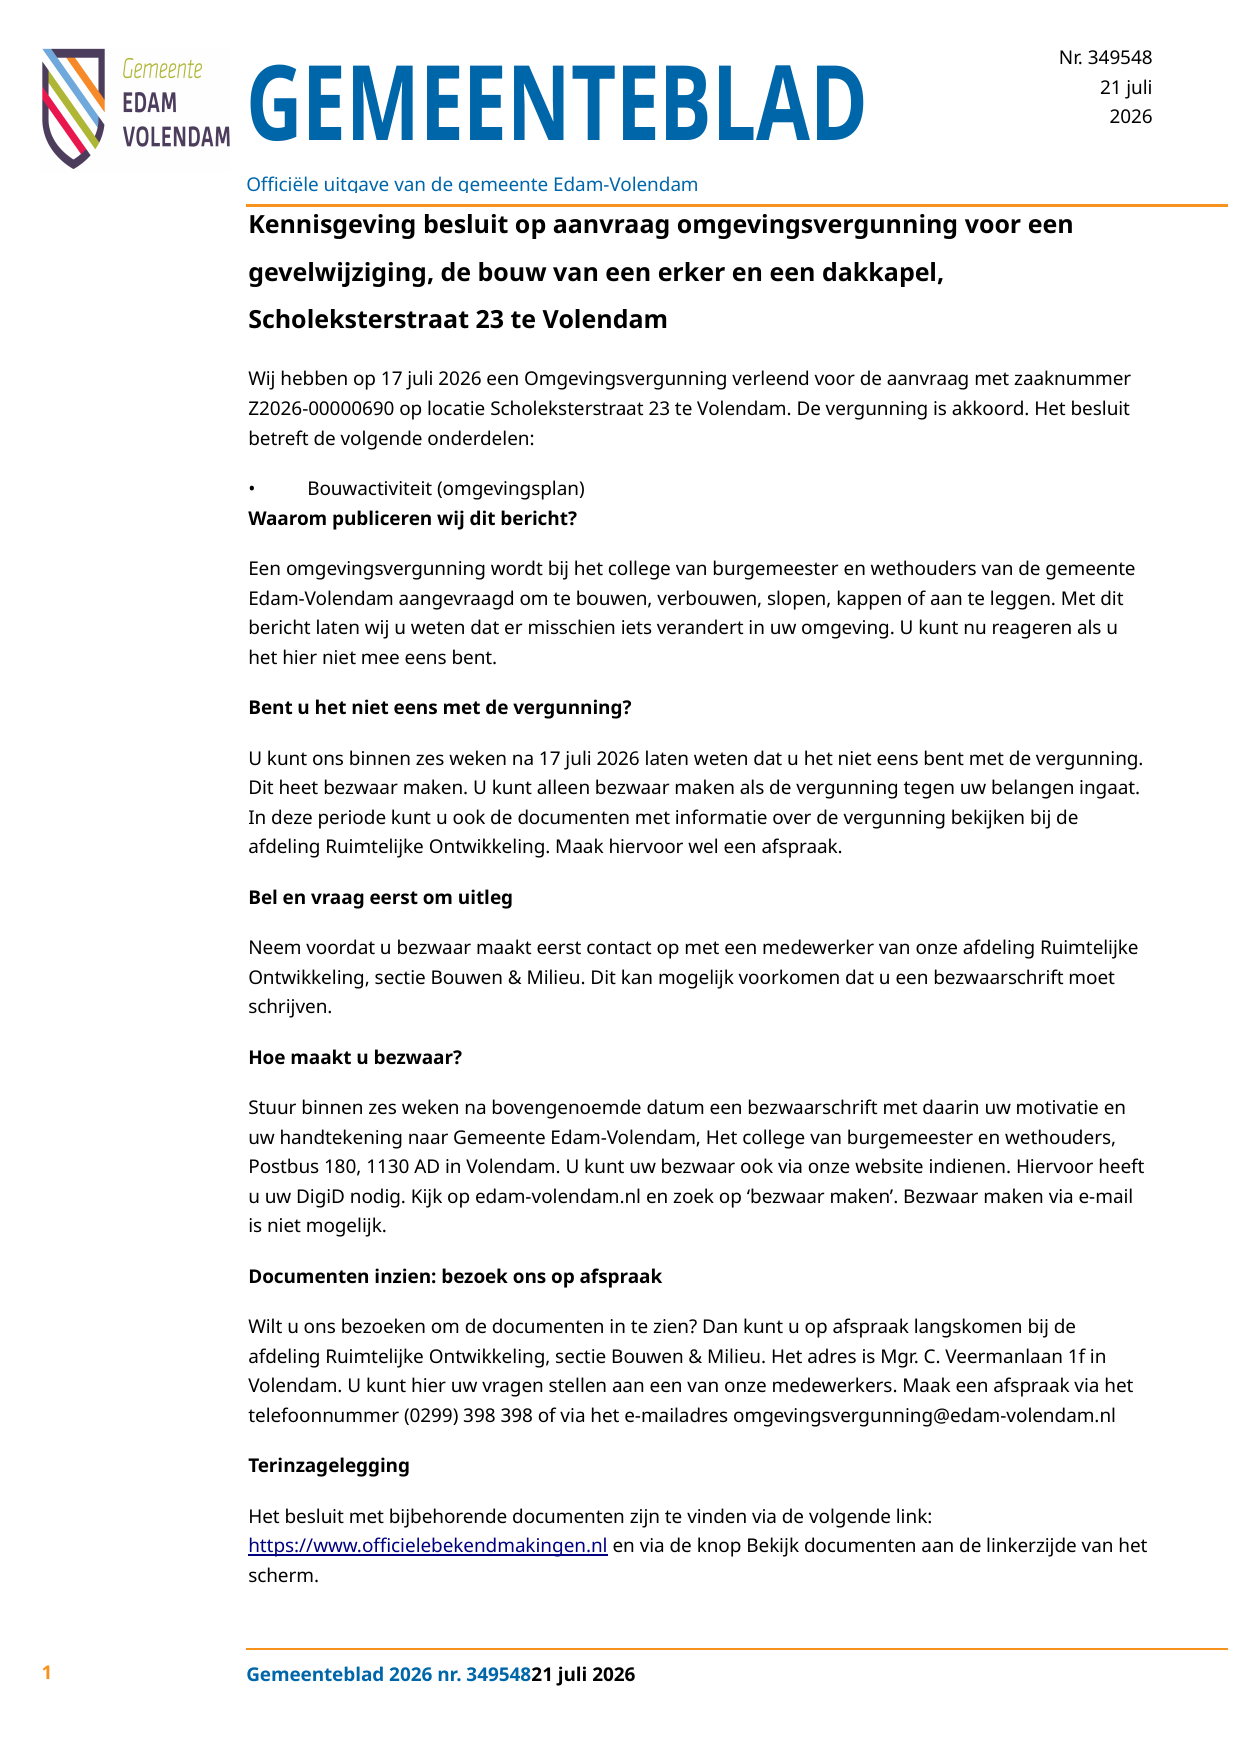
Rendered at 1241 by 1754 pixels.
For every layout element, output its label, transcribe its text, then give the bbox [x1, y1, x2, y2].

text Stuur binnen zes weken na bovengenoemde datum een bezwaarschrift met daarin uw motivatie en uw handtekening naar Gemeente Edam-Volendam, Het college van burgemeester en wethouders, Postbus 180, 1130 AD in Volendam. U kunt uw bezwaar ook via onze website indienen. Hiervoor heeft u uw DigiD nodig. Kijk op edam-volendam.nl en zoek op ‘bezwaar maken’. Bezwaar maken via e-mail is niet mogelijk. [248, 1094, 1152, 1238]
text Het besluit met bijbehorende documenten zijn te vinden via de volgende link: https://www.officielebekendmakingen.nl en via de knop Bekijk documenten aan de linkerzijde van het scherm. [248, 1503, 1152, 1588]
text Een omgevingsvergunning wordt bij het college van burgemeester en wethouders van de gemeente Edam-Volendam aangevraagd om te bouwen, verbouwen, slopen, kappen of aan te leggen. Met dit bericht laten wij u weten dat er misschien iets verandert in uw omgeving. U kunt nu reageren als u het hier niet mee eens bent. [248, 555, 1152, 669]
text Bent u het niet eens met de vergunning? [248, 694, 1152, 720]
text Waarom publiceren wij dit bericht? [248, 505, 1152, 530]
text Wilt u ons bezoeken om de documenten in te zien? Dan kunt u op afspraak langskomen bij de afdeling Ruimtelijke Ontwikkeling, sectie Bouwen & Milieu. Het adres is Mgr. C. Veermanlaan 1f in Volendam. U kunt hier uw vragen stellen aan een van onze medewerkers. Maak een afspraak via het telefoonnummer (0299) 398 398 of via het e-mailadres omgevingsvergunning@edam-volendam.nl [248, 1313, 1152, 1428]
text Bel en vraag eerst om uitleg [248, 884, 1152, 909]
text Wij hebben op 17 juli 2026 een Omgevingsvergunning verleend voor de aanvraag met zaaknummer Z2026-00000690 op locatie Scholeksterstraat 23 te Volendam. De vergunning is akkoord. Het besluit betreft de volgende onderdelen: [248, 366, 1152, 450]
text Hoe maakt u bezwaar? [248, 1044, 1152, 1069]
text Documenten inzien: bezoek ons op afspraak [248, 1263, 1152, 1289]
text Neem voordat u bezwaar maakt eerst contact op met een medewerker van onze afdeling Ruimtelijke Ontwikkeling, sectie Bouwen & Milieu. Dit kan mogelijk voorkomen dat u een bezwaarschrift moet schrijven. [248, 934, 1152, 1019]
list Bouwactiviteit (omgevingsplan) [248, 475, 1152, 501]
text Terinzagelegging [248, 1453, 1152, 1478]
text U kunt ons binnen zes weken na 17 juli 2026 laten weten dat u het niet eens bent met de vergunning. Dit heet bezwaar maken. U kunt alleen bezwaar maken als de vergunning tegen uw belangen ingaat. In deze periode kunt u ook de documenten met informatie over de vergunning bekijken bij de afdeling Ruimtelijke Ontwikkeling. Maak hiervoor wel een afspraak. [248, 745, 1152, 859]
picture [41, 47, 231, 172]
text Kennisgeving besluit op aanvraag omgevingsvergunning voor een gevelwijziging, de bouw van een erker en een dakkapel, Scholeksterstraat 23 te Volendam [248, 207, 1152, 336]
